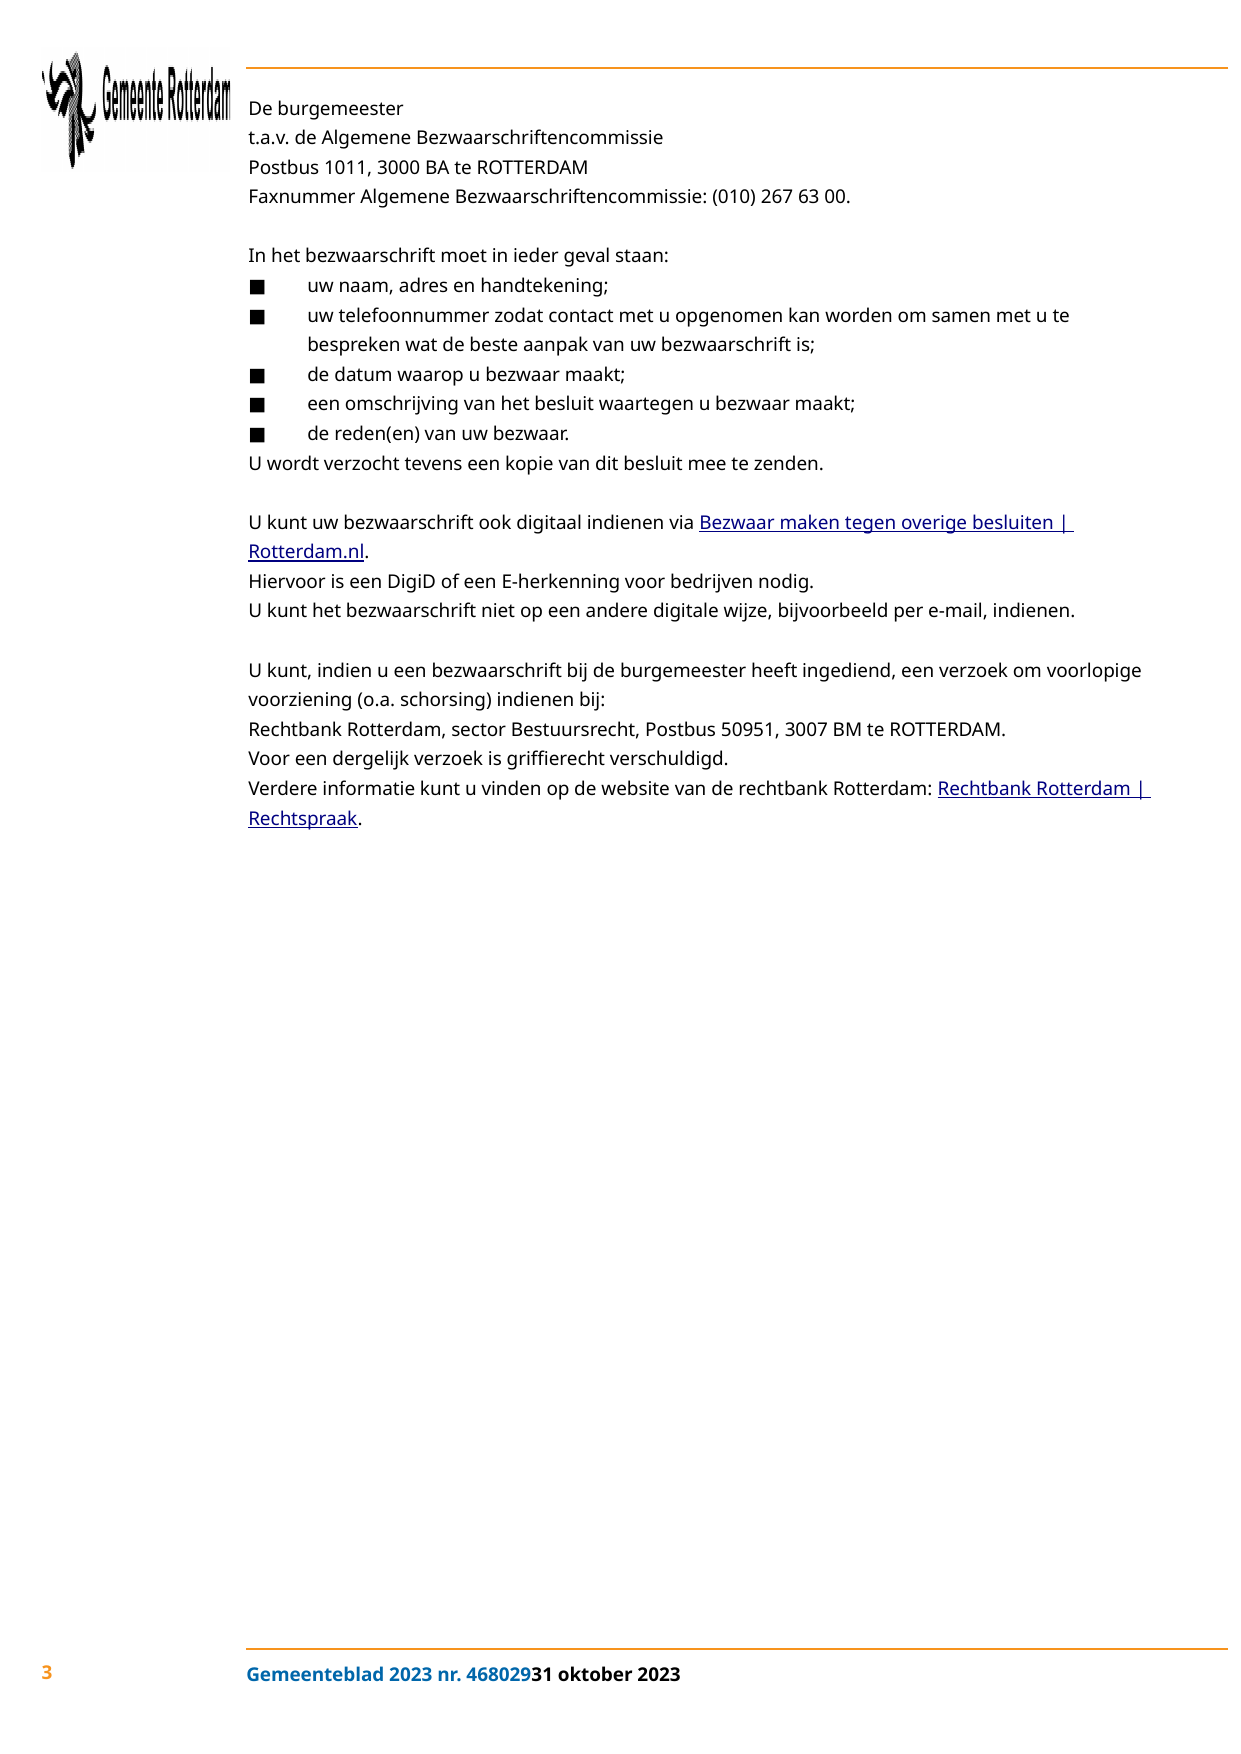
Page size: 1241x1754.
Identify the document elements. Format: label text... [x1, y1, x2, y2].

list een omschrijving van het besluit waartegen u bezwaar maakt; [248, 391, 1152, 416]
text De burgemeester [248, 95, 1152, 121]
text Verdere informatie kunt u vinden op de website van de rechtbank Rotterdam: Rechtbank Rotterdam | Rechtspraak. [248, 775, 1152, 831]
text Voor een dergelijk verzoek is griffierecht verschuldigd. [248, 746, 1152, 771]
list uw naam, adres en handtekening; [248, 272, 1152, 298]
picture [41, 47, 231, 172]
list de datum waarop u bezwaar maakt; [248, 361, 1152, 387]
text U kunt uw bezwaarschrift ook digitaal indienen via Bezwaar maken tegen overige besluiten | Rotterdam.nl. [248, 509, 1152, 564]
text In het bezwaarschrift moet in ieder geval staan: [248, 243, 1152, 268]
text t.a.v. de Algemene Bezwaarschriftencommissie [248, 124, 1152, 150]
text Rechtbank Rotterdam, sector Bestuursrecht, Postbus 50951, 3007 BM te ROTTERDAM. [248, 716, 1152, 742]
text Postbus 1011, 3000 BA te ROTTERDAM [248, 154, 1152, 180]
text Hiervoor is een DigiD of een E-herkenning voor bedrijven nodig. [248, 568, 1152, 594]
list de reden(en) van uw bezwaar. [248, 420, 1152, 446]
list uw telefoonnummer zodat contact met u opgenomen kan worden om samen met u te bespreken wat de beste aanpak van uw bezwaarschrift is; [248, 302, 1152, 357]
text U kunt het bezwaarschrift niet op een andere digitale wijze, bijvoorbeeld per e-mail, indienen. [248, 598, 1152, 623]
text U wordt verzocht tevens een kopie van dit besluit mee te zenden. [248, 450, 1152, 476]
text Faxnummer Algemene Bezwaarschriftencommissie: (010) 267 63 00. [248, 183, 1152, 209]
text U kunt, indien u een bezwaarschrift bij de burgemeester heeft ingediend, een verzoek om voorlopige voorziening (o.a. schorsing) indienen bij: [248, 657, 1152, 712]
